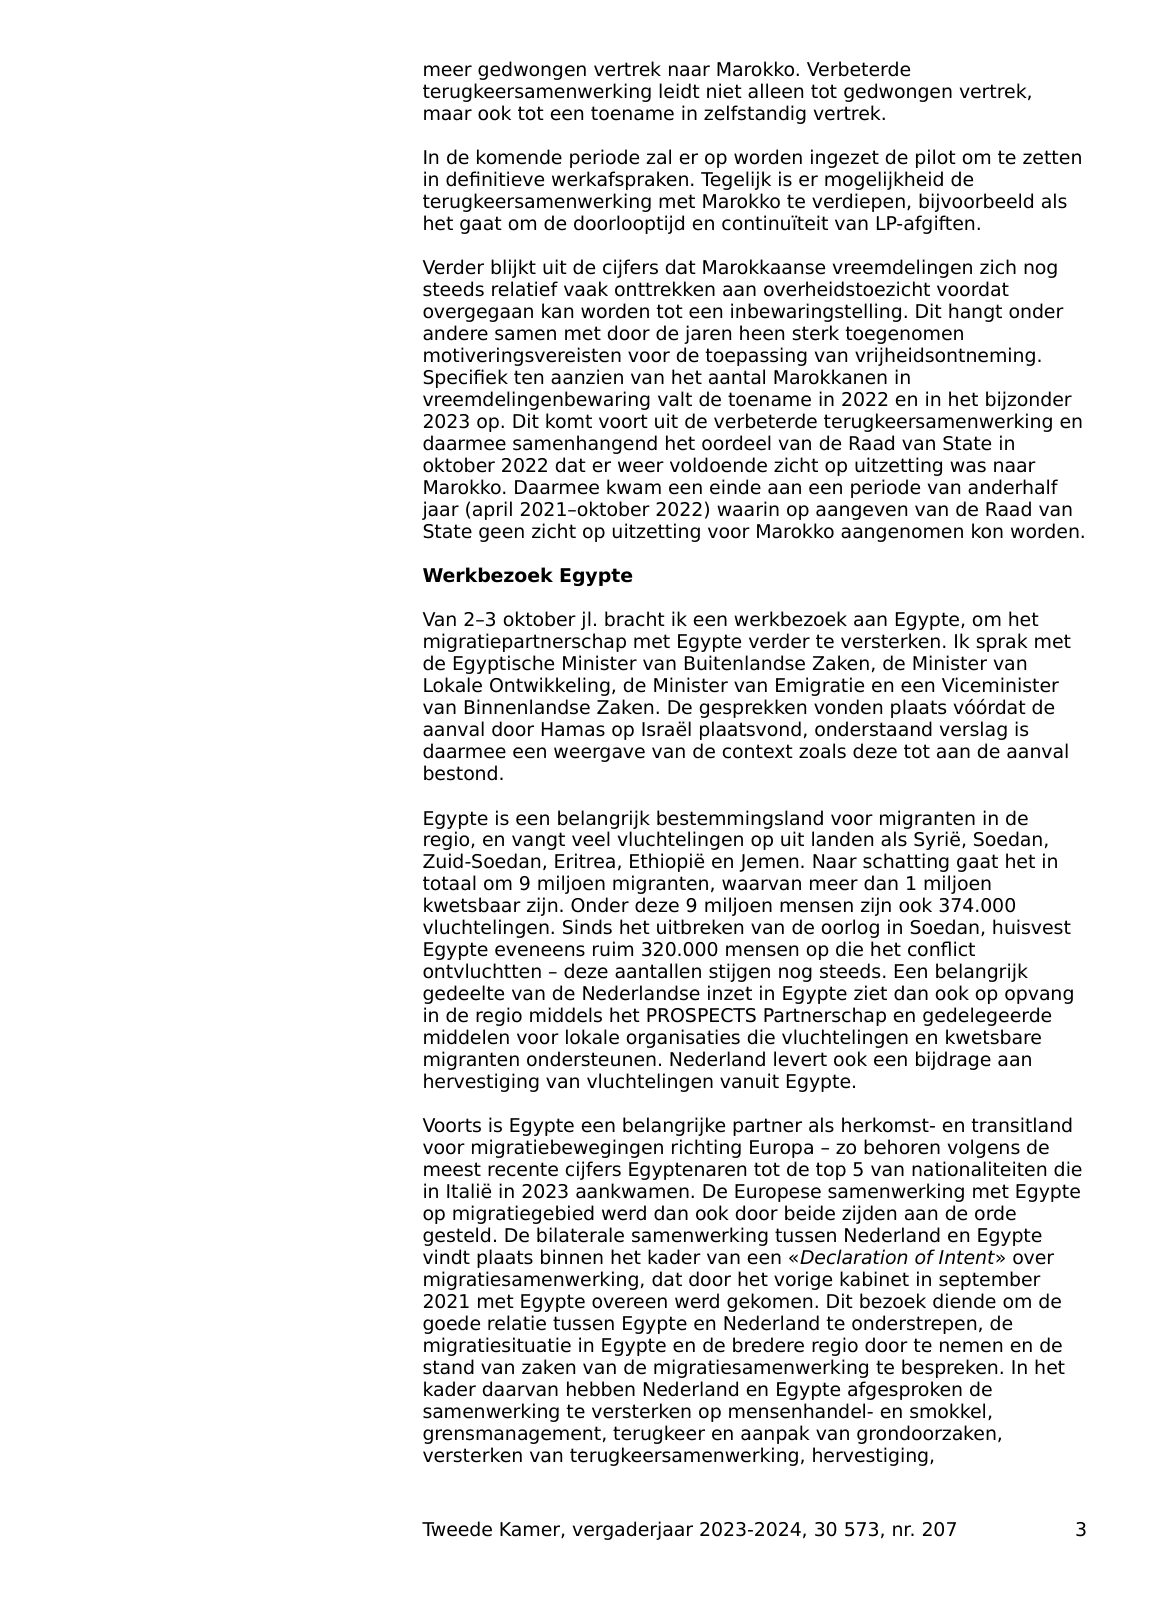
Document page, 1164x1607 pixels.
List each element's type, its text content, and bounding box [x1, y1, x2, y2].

text Voorts is Egypte een belangrijke partner als herkomst- en transitland voor migratiebewegingen richting Europa – zo behoren volgens de meest recente cijfers Egyptenaren tot de top 5 van nationaliteiten die in Italië in 2023 aankwamen. De Europese samenwerking met Egypte op migratiegebied werd dan ook door beide zijden aan de orde gesteld. De bilaterale samenwerking tussen Nederland en Egypte vindt plaats binnen het kader van een «Declaration of Intent» over migratiesamenwerking, dat door het vorige kabinet in september 2021 met Egypte overeen werd gekomen. Dit bezoek diende om de goede relatie tussen Egypte en Nederland te onderstrepen, de migratiesituatie in Egypte en de bredere regio door te nemen en de stand van zaken van de migratiesamenwerking te bespreken. In het kader daarvan hebben Nederland en Egypte afgesproken de samenwerking te versterken op mensenhandel- en smokkel, grensmanagement, terugkeer en aanpak van grondoorzaken, versterken van terugkeersamenwerking, hervestiging, [422, 1115, 1087, 1467]
text Egypte is een belangrijk bestemmingsland voor migranten in de regio, en vangt veel vluchtelingen op uit landen als Syrië, Soedan, Zuid-Soedan, Eritrea, Ethiopië en Jemen. Naar schatting gaat het in totaal om 9 miljoen migranten, waarvan meer dan 1 miljoen kwetsbaar zijn. Onder deze 9 miljoen mensen zijn ook 374.000 vluchtelingen. Sinds het uitbreken van de oorlog in Soedan, huisvest Egypte eveneens ruim 320.000 mensen op die het conflict ontvluchtten – deze aantallen stijgen nog steeds. Een belangrijk gedeelte van de Nederlandse inzet in Egypte ziet dan ook op opvang in de regio middels het PROSPECTS Partnerschap en gedelegeerde middelen voor lokale organisaties die vluchtelingen en kwetsbare migranten ondersteunen. Nederland levert ook een bijdrage aan hervestiging van vluchtelingen vanuit Egypte. [422, 807, 1087, 1093]
subtitle Werkbezoek Egypte [422, 565, 1087, 587]
text Van 2–3 oktober jl. bracht ik een werkbezoek aan Egypte, om het migratiepartnerschap met Egypte verder te versterken. Ik sprak met de Egyptische Minister van Buitenlandse Zaken, de Minister van Lokale Ontwikkeling, de Minister van Emigratie en een Viceminister van Binnenlandse Zaken. De gesprekken vonden plaats vóórdat de aanval door Hamas op Israël plaatsvond, onderstaand verslag is daarmee een weergave van de context zoals deze tot aan de aanval bestond. [422, 609, 1087, 785]
text Verder blijkt uit de cijfers dat Marokkaanse vreemdelingen zich nog steeds relatief vaak onttrekken aan overheidstoezicht voordat overgegaan kan worden tot een inbewaringstelling. Dit hangt onder andere samen met door de jaren heen sterk toegenomen motiveringsvereisten voor de toepassing van vrijheidsontneming. Specifiek ten aanzien van het aantal Marokkanen in vreemdelingenbewaring valt de toename in 2022 en in het bijzonder 2023 op. Dit komt voort uit de verbeterde terugkeersamenwerking en daarmee samenhangend het oordeel van de Raad van State in oktober 2022 dat er weer voldoende zicht op uitzetting was naar Marokko. Daarmee kwam een einde aan een periode van anderhalf jaar (april 2021–oktober 2022) waarin op aangeven van de Raad van State geen zicht op uitzetting voor Marokko aangenomen kon worden. [422, 257, 1087, 543]
text In de komende periode zal er op worden ingezet de pilot om te zetten in definitieve werkafspraken. Tegelijk is er mogelijkheid de terugkeersamenwerking met Marokko te verdiepen, bijvoorbeeld als het gaat om de doorlooptijd en continuïteit van LP-afgiften. [422, 147, 1087, 235]
text meer gedwongen vertrek naar Marokko. Verbeterde terugkeersamenwerking leidt niet alleen tot gedwongen vertrek, maar ook tot een toename in zelfstandig vertrek. [422, 59, 1087, 125]
